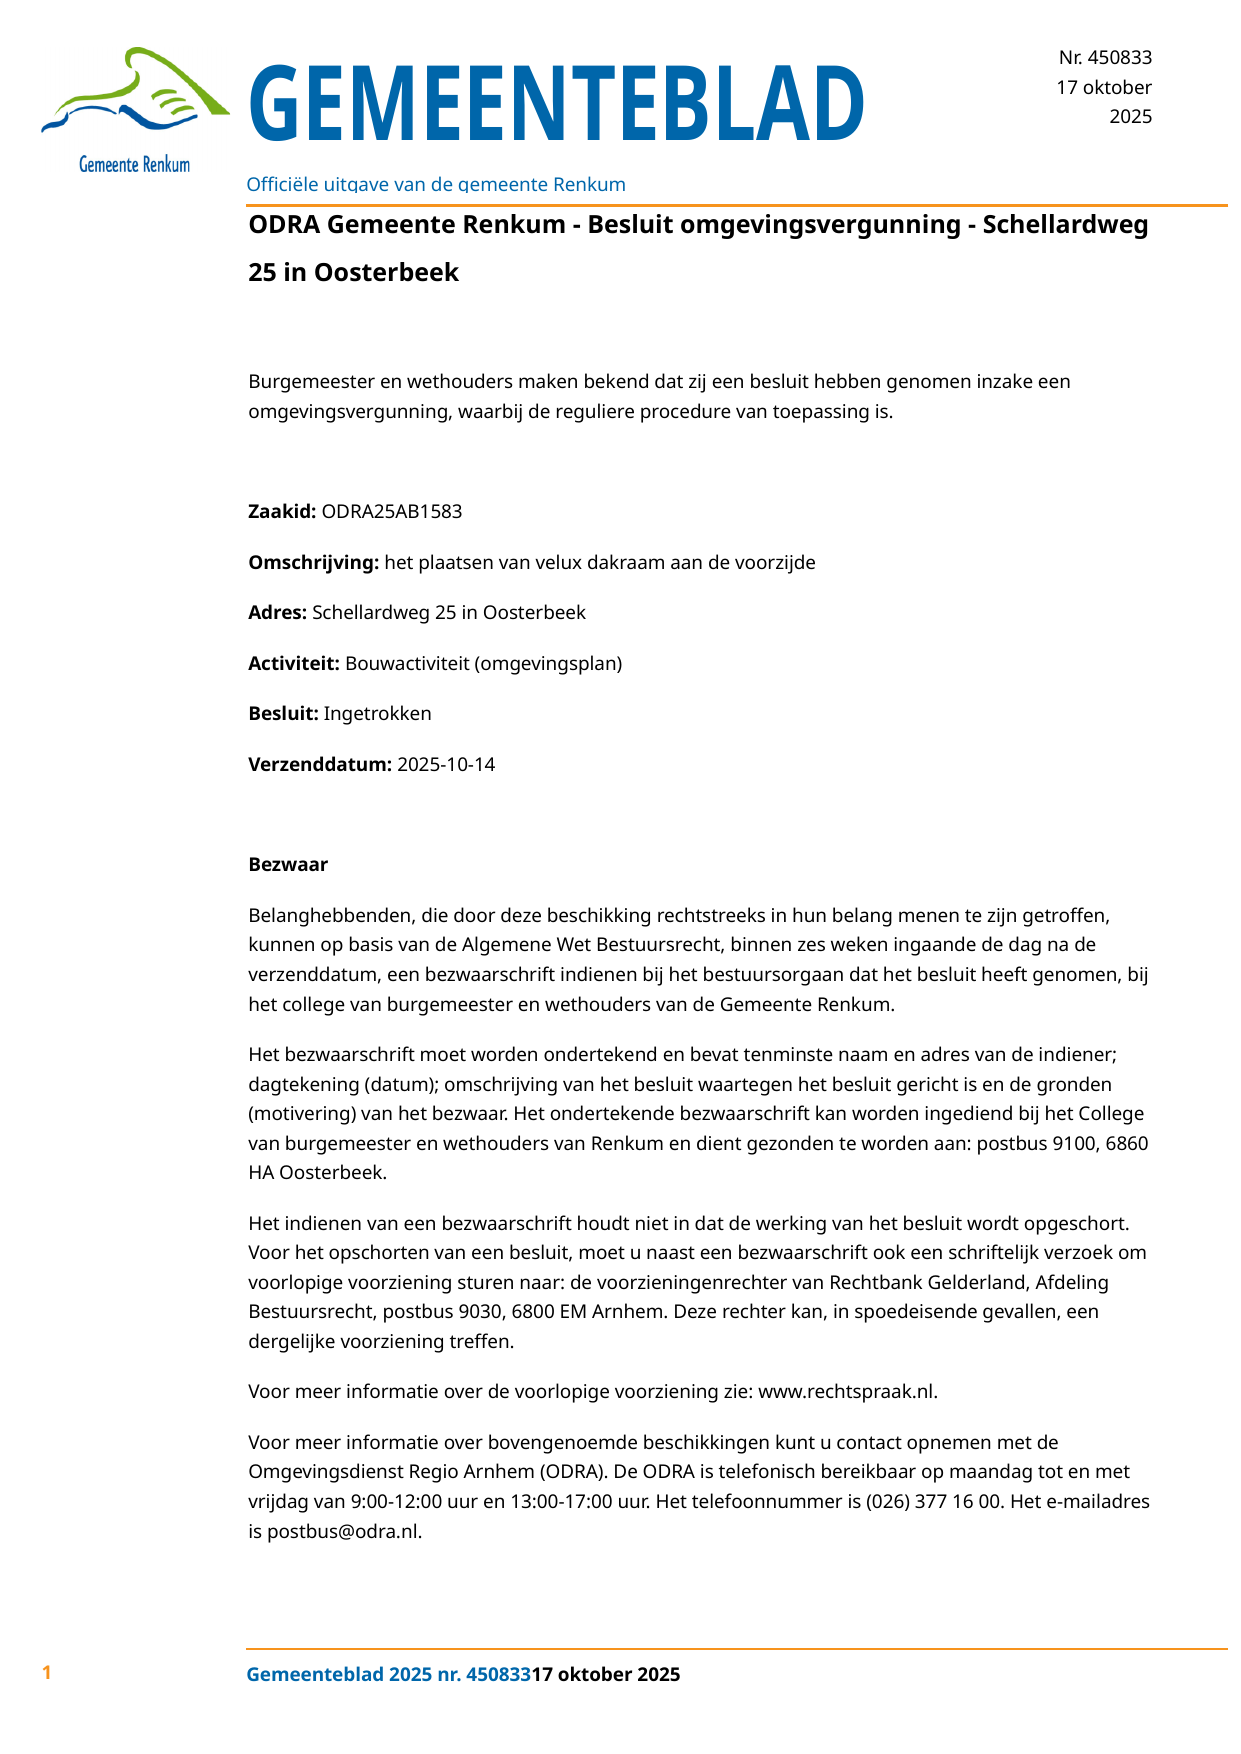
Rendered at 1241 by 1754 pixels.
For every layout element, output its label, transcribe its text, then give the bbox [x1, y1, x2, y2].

text Burgemeester en wethouders maken bekend dat zij een besluit hebben genomen inzake een omgevingsvergunning, waarbij de reguliere procedure van toepassing is. [248, 368, 1152, 424]
text ODRA Gemeente Renkum - Besluit omgevingsvergunning - Schellardweg 25 in Oosterbeek [248, 207, 1152, 288]
text Omschrijving: het plaatsen van velux dakraam aan de voorzijde [248, 549, 1152, 575]
text Zaakid: ODRA25AB1583 [248, 499, 1152, 524]
text Besluit: Ingetrokken [248, 700, 1152, 726]
text Voor meer informatie over de voorlopige voorziening zie: www.rechtspraak.nl. [248, 1379, 1152, 1404]
text Bezwaar [248, 852, 1152, 877]
text Activiteit: Bouwactiviteit (omgevingsplan) [248, 650, 1152, 676]
text Voor meer informatie over bovengenoemde beschikkingen kunt u contact opnemen met de Omgevingsdienst Regio Arnhem (ODRA). De ODRA is telefonisch bereikbaar op maandag tot en met vrijdag van 9:00-12:00 uur en 13:00-17:00 uur. Het telefoonnummer is (026) 377 16 00. Het e-mailadres is postbus@odra.nl. [248, 1429, 1152, 1544]
text Verzenddatum: 2025-10-14 [248, 751, 1152, 777]
text Belanghebbenden, die door deze beschikking rechtstreeks in hun belang menen te zijn getroffen, kunnen op basis van de Algemene Wet Bestuursrecht, binnen zes weken ingaande de dag na de verzenddatum, een bezwaarschrift indienen bij het bestuursorgaan dat het besluit heeft genomen, bij het college van burgemeester en wethouders van de Gemeente Renkum. [248, 902, 1152, 1017]
text Adres: Schellardweg 25 in Oosterbeek [248, 599, 1152, 625]
picture [41, 47, 231, 172]
text Het bezwaarschrift moet worden ondertekend en bevat tenminste naam en adres van de indiener; dagtekening (datum); omschrijving van het besluit waartegen het besluit gericht is en de gronden (motivering) van het bezwaar. Het ondertekende bezwaarschrift kan worden ingediend bij het College van burgemeester en wethouders van Renkum en dient gezonden te worden aan: postbus 9100, 6860 HA Oosterbeek. [248, 1041, 1152, 1185]
text Het indienen van een bezwaarschrift houdt niet in dat de werking van het besluit wordt opgeschort. Voor het opschorten van een besluit, moet u naast een bezwaarschrift ook een schriftelijk verzoek om voorlopige voorziening sturen naar: de voorzieningenrechter van Rechtbank Gelderland, Afdeling Bestuursrecht, postbus 9030, 6800 EM Arnhem. Deze rechter kan, in spoedeisende gevallen, een dergelijke voorziening treffen. [248, 1210, 1152, 1354]
